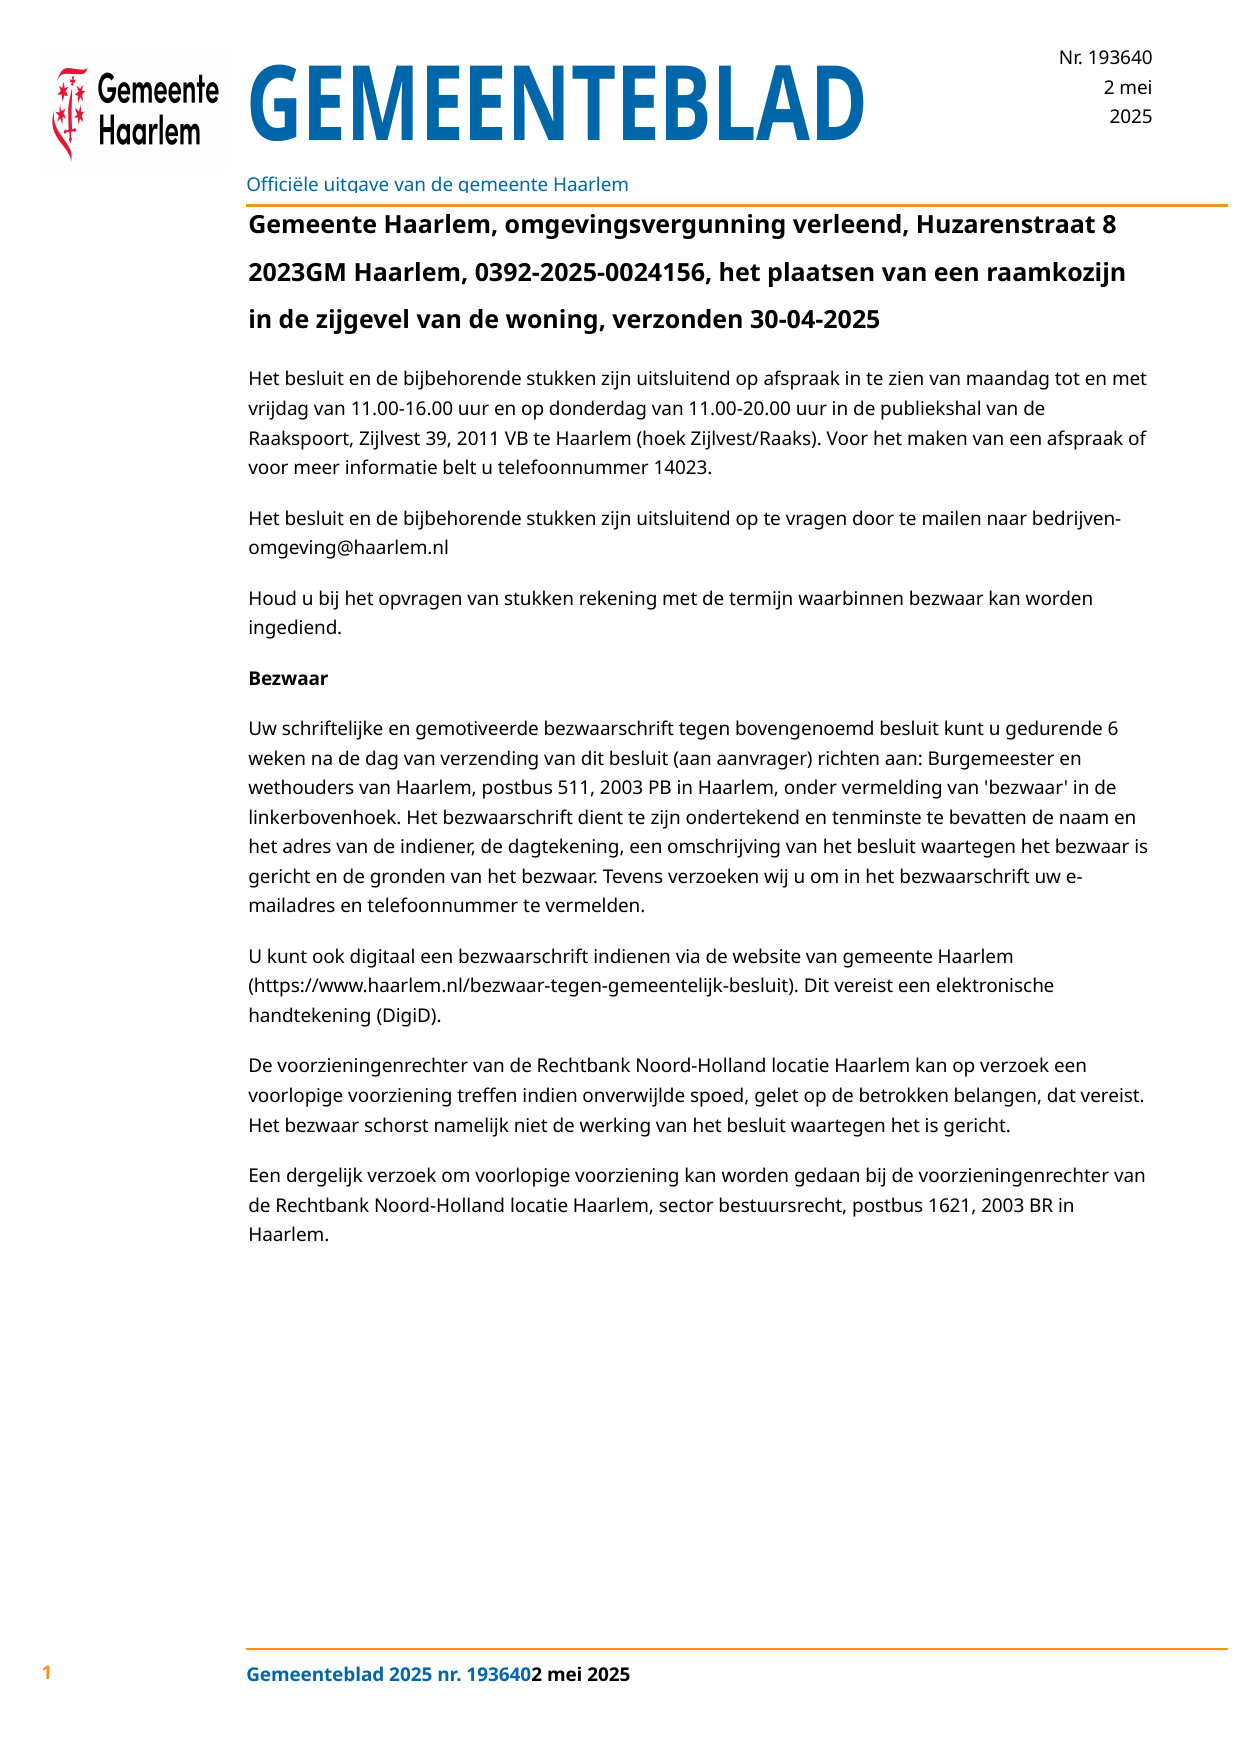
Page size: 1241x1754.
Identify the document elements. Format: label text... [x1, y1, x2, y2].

text U kunt ook digitaal een bezwaarschrift indienen via de website van gemeente Haarlem (https://www.haarlem.nl/bezwaar-tegen-gemeentelijk-besluit). Dit vereist een elektronische handtekening (DigiD). [248, 943, 1152, 1028]
text Uw schriftelijke en gemotiveerde bezwaarschrift tegen bovengenoemd besluit kunt u gedurende 6 weken na de dag van verzending van dit besluit (aan aanvrager) richten aan: Burgemeester en wethouders van Haarlem, postbus 511, 2003 PB in Haarlem, onder vermelding van 'bezwaar' in de linkerbovenhoek. Het bezwaarschrift dient te zijn ondertekend en tenminste te bevatten de naam en het adres van de indiener, de dagtekening, een omschrijving van het besluit waartegen het bezwaar is gericht en de gronden van het bezwaar. Tevens verzoeken wij u om in het bezwaarschrift uw e-mailadres en telefoonnummer te vermelden. [248, 715, 1152, 918]
text Het besluit en de bijbehorende stukken zijn uitsluitend op te vragen door te mailen naar bedrijven-omgeving@haarlem.nl [248, 505, 1152, 560]
text Bezwaar [248, 665, 1152, 690]
text Een dergelijk verzoek om voorlopige voorziening kan worden gedaan bij de voorzieningenrechter van de Rechtbank Noord-Holland locatie Haarlem, sector bestuursrecht, postbus 1621, 2003 BR in Haarlem. [248, 1162, 1152, 1247]
picture [41, 47, 231, 172]
text De voorzieningenrechter van de Rechtbank Noord-Holland locatie Haarlem kan op verzoek een voorlopige voorziening treffen indien onverwijlde spoed, gelet op de betrokken belangen, dat vereist. Het bezwaar schorst namelijk niet de werking van het besluit waartegen het is gericht. [248, 1053, 1152, 1137]
text Het besluit en de bijbehorende stukken zijn uitsluitend op afspraak in te zien van maandag tot en met vrijdag van 11.00-16.00 uur en op donderdag van 11.00-20.00 uur in de publiekshal van de Raakspoort, Zijlvest 39, 2011 VB te Haarlem (hoek Zijlvest/Raaks). Voor het maken van een afspraak of voor meer informatie belt u telefoonnummer 14023. [248, 366, 1152, 480]
text Gemeente Haarlem, omgevingsvergunning verleend, Huzarenstraat 8 2023GM Haarlem, 0392-2025-0024156, het plaatsen van een raamkozijn in de zijgevel van de woning, verzonden 30-04-2025 [248, 207, 1152, 336]
text Houd u bij het opvragen van stukken rekening met de termijn waarbinnen bezwaar kan worden ingediend. [248, 585, 1152, 640]
